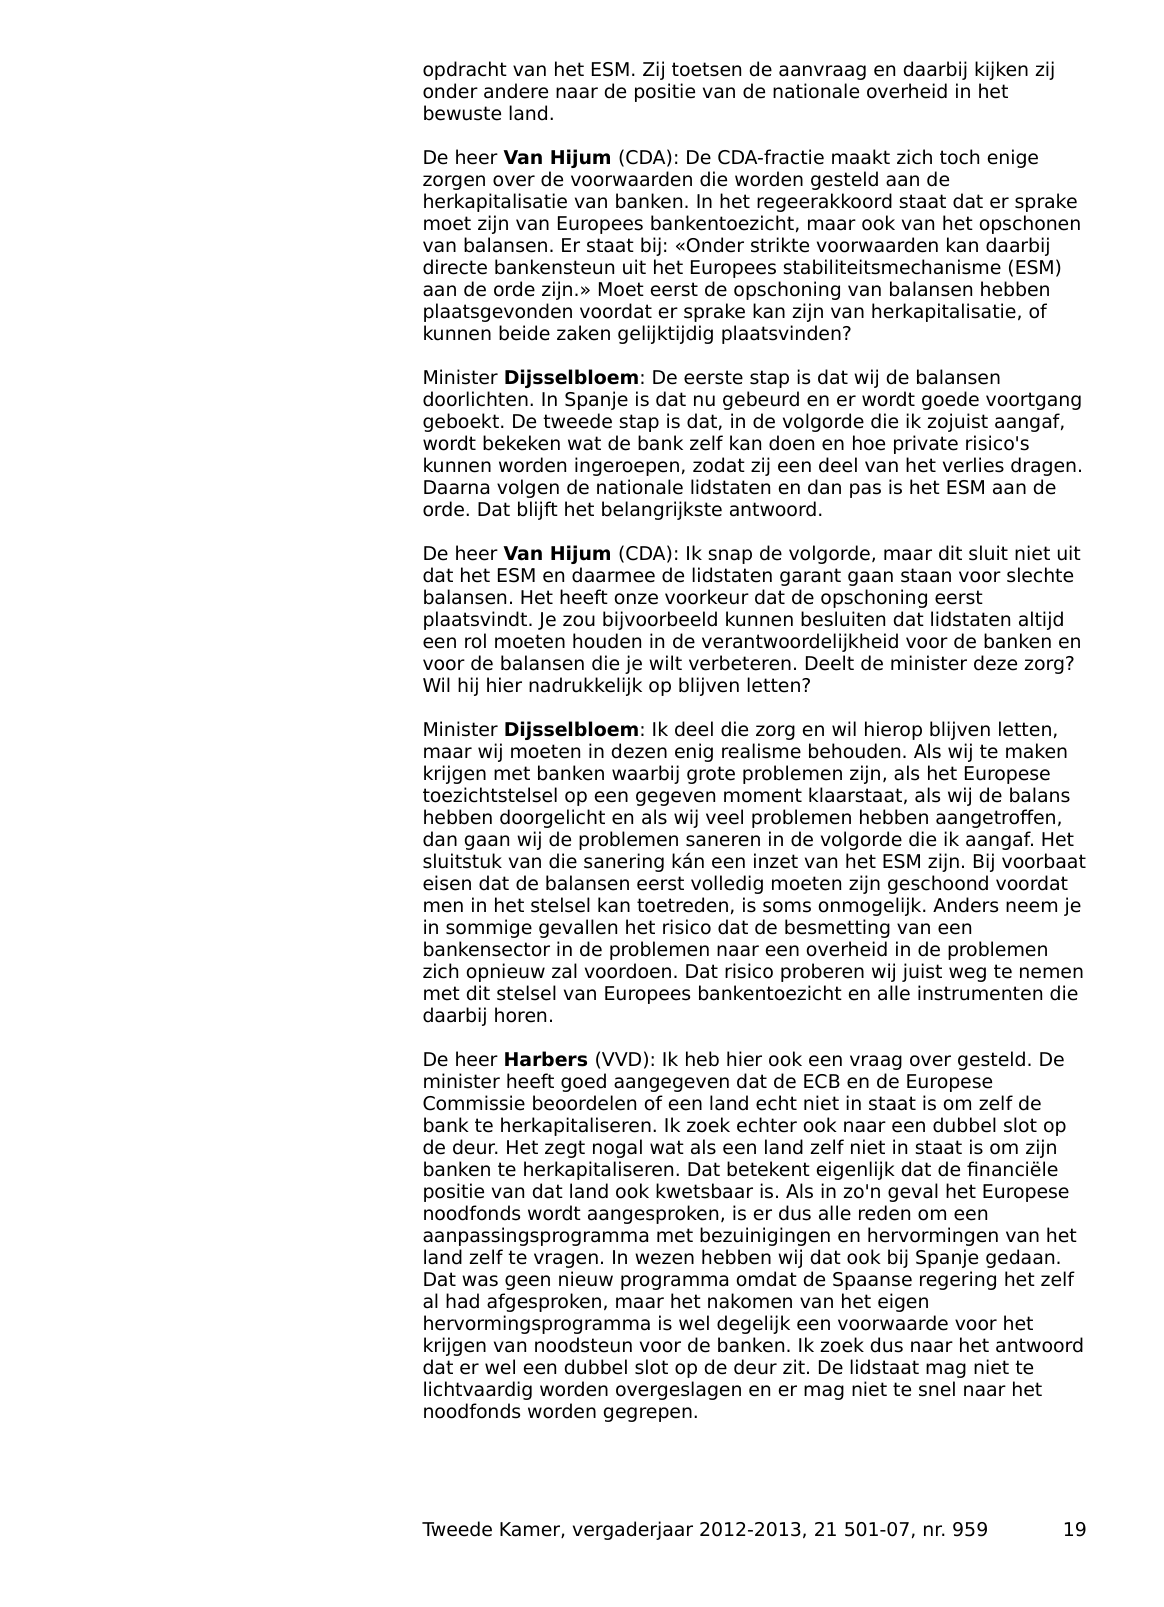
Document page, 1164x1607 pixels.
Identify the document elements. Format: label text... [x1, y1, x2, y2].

text De heer Van Hijum (CDA): Ik snap de volgorde, maar dit sluit niet uit dat het ESM en daarmee de lidstaten garant gaan staan voor slechte balansen. Het heeft onze voorkeur dat de opschoning eerst plaatsvindt. Je zou bijvoorbeeld kunnen besluiten dat lidstaten altijd een rol moeten houden in de verantwoordelijkheid voor de banken en voor de balansen die je wilt verbeteren. Deelt de minister deze zorg? Wil hij hier nadrukkelijk op blijven letten? [422, 543, 1087, 697]
text De heer Harbers (VVD): Ik heb hier ook een vraag over gesteld. De minister heeft goed aangegeven dat de ECB en de Europese Commissie beoordelen of een land echt niet in staat is om zelf de bank te herkapitaliseren. Ik zoek echter ook naar een dubbel slot op de deur. Het zegt nogal wat als een land zelf niet in staat is om zijn banken te herkapitaliseren. Dat betekent eigenlijk dat de financiële positie van dat land ook kwetsbaar is. Als in zo'n geval het Europese noodfonds wordt aangesproken, is er dus alle reden om een aanpassingsprogramma met bezuinigingen en hervormingen van het land zelf te vragen. In wezen hebben wij dat ook bij Spanje gedaan. Dat was geen nieuw programma omdat de Spaanse regering het zelf al had afgesproken, maar het nakomen van het eigen hervormingsprogramma is wel degelijk een voorwaarde voor het krijgen van noodsteun voor de banken. Ik zoek dus naar het antwoord dat er wel een dubbel slot op de deur zit. De lidstaat mag niet te lichtvaardig worden overgeslagen en er mag niet te snel naar het noodfonds worden gegrepen. [422, 1049, 1087, 1423]
text Minister Dijsselbloem: De eerste stap is dat wij de balansen doorlichten. In Spanje is dat nu gebeurd en er wordt goede voortgang geboekt. De tweede stap is dat, in de volgorde die ik zojuist aangaf, wordt bekeken wat de bank zelf kan doen en hoe private risico's kunnen worden ingeroepen, zodat zij een deel van het verlies dragen. Daarna volgen de nationale lidstaten en dan pas is het ESM aan de orde. Dat blijft het belangrijkste antwoord. [422, 367, 1087, 521]
text Minister Dijsselbloem: Ik deel die zorg en wil hierop blijven letten, maar wij moeten in dezen enig realisme behouden. Als wij te maken krijgen met banken waarbij grote problemen zijn, als het Europese toezichtstelsel op een gegeven moment klaarstaat, als wij de balans hebben doorgelicht en als wij veel problemen hebben aangetroffen, dan gaan wij de problemen saneren in de volgorde die ik aangaf. Het sluitstuk van die sanering kán een inzet van het ESM zijn. Bij voorbaat eisen dat de balansen eerst volledig moeten zijn geschoond voordat men in het stelsel kan toetreden, is soms onmogelijk. Anders neem je in sommige gevallen het risico dat de besmetting van een bankensector in de problemen naar een overheid in de problemen zich opnieuw zal voordoen. Dat risico proberen wij juist weg te nemen met dit stelsel van Europees bankentoezicht en alle instrumenten die daarbij horen. [422, 719, 1087, 1027]
text De heer Van Hijum (CDA): De CDA-fractie maakt zich toch enige zorgen over de voorwaarden die worden gesteld aan de herkapitalisatie van banken. In het regeerakkoord staat dat er sprake moet zijn van Europees bankentoezicht, maar ook van het opschonen van balansen. Er staat bij: «Onder strikte voorwaarden kan daarbij directe bankensteun uit het Europees stabiliteitsmechanisme (ESM) aan de orde zijn.» Moet eerst de opschoning van balansen hebben plaatsgevonden voordat er sprake kan zijn van herkapitalisatie, of kunnen beide zaken gelijktijdig plaatsvinden? [422, 147, 1087, 345]
text opdracht van het ESM. Zij toetsen de aanvraag en daarbij kijken zij onder andere naar de positie van de nationale overheid in het bewuste land. [422, 59, 1087, 125]
